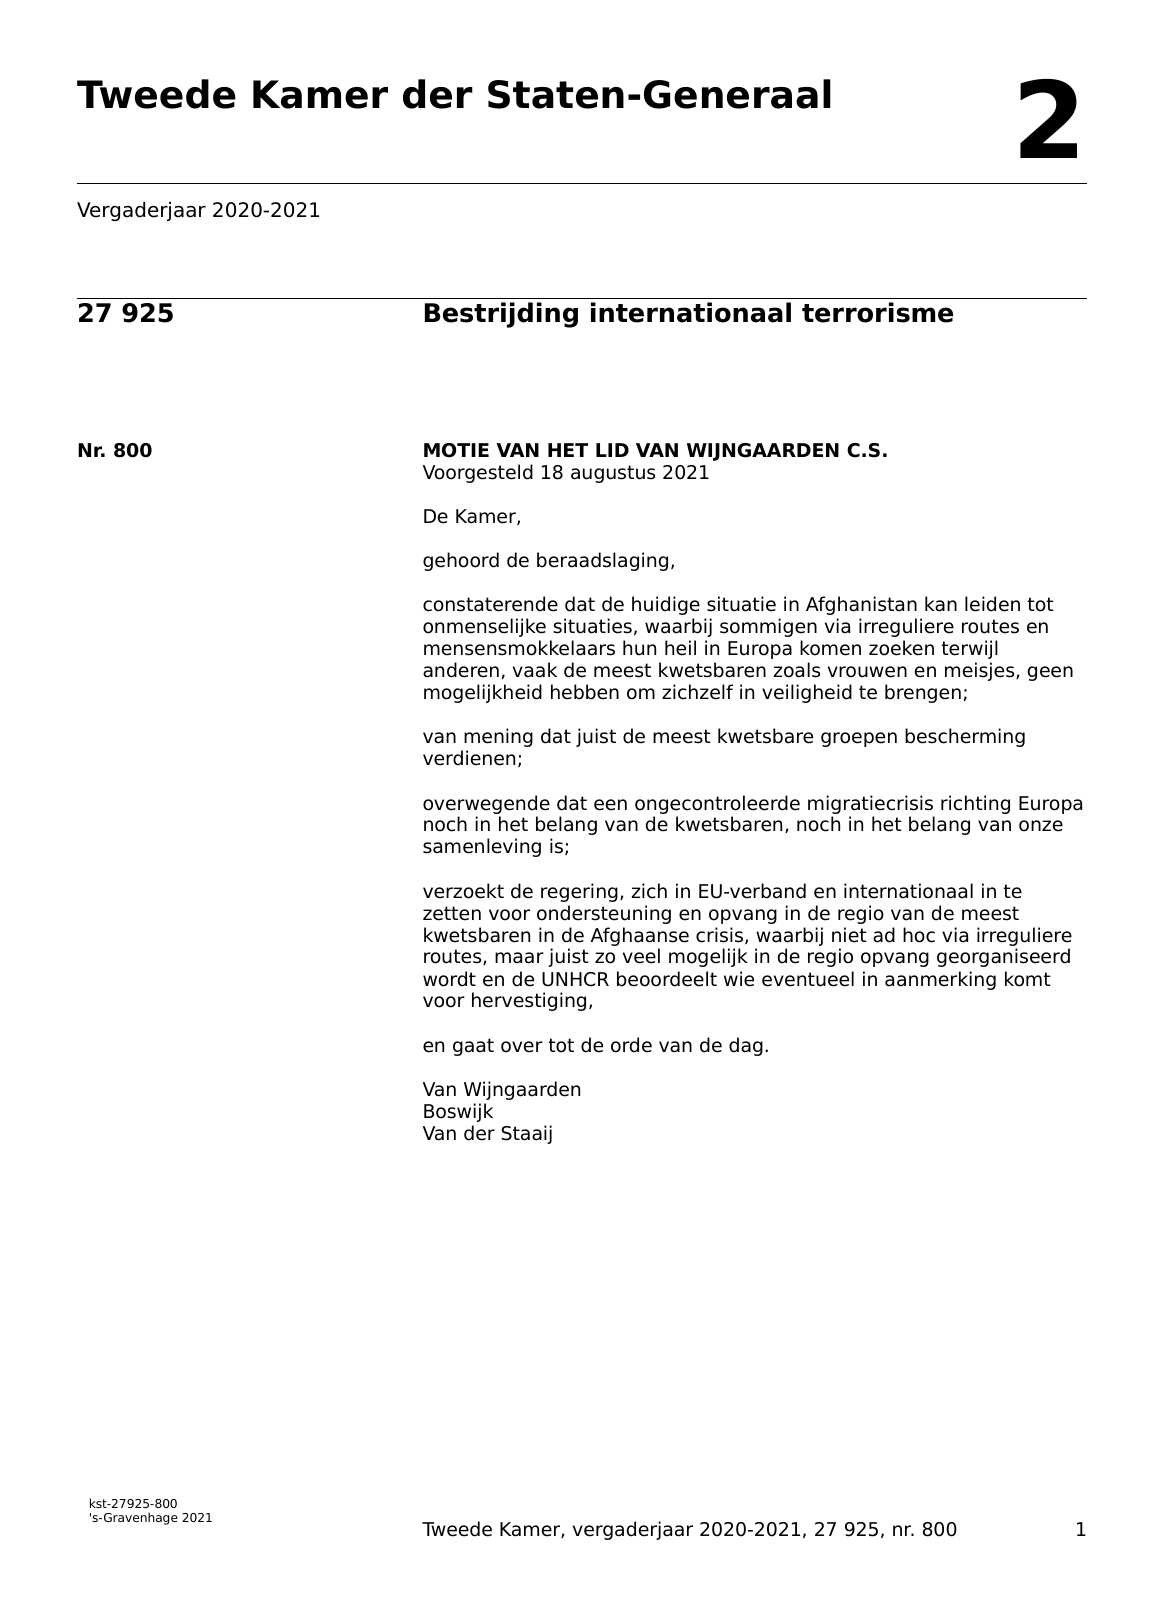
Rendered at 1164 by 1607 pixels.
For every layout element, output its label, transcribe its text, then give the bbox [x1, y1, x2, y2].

text De Kamer, [422, 506, 1087, 528]
subtitle Nr. 800 MOTIE VAN HET LID VAN WIJNGAARDEN C.S. [77, 440, 1087, 462]
text Van Wijngaarden [422, 1079, 1087, 1101]
text Boswijk [422, 1101, 1087, 1123]
text overwegende dat een ongecontroleerde migratiecrisis richting Europa noch in het belang van de kwetsbaren, noch in het belang van onze samenleving is; [422, 792, 1087, 858]
subtitle 27 925 Bestrijding internationaal terrorisme [77, 299, 1087, 329]
text 's-Gravenhage 2021 [88, 1511, 323, 1525]
text Van der Staaij [422, 1123, 1087, 1145]
table_cell Vergaderjaar 2020-2021 [77, 184, 1087, 298]
text van mening dat juist de meest kwetsbare groepen bescherming verdienen; [422, 726, 1087, 770]
text Voorgesteld 18 augustus 2021 [422, 462, 1087, 484]
text verzoekt de regering, zich in EU-verband en internationaal in te zetten voor ondersteuning en opvang in de regio van de meest kwetsbaren in de Afghaanse crisis, waarbij niet ad hoc via irreguliere routes, maar juist zo veel mogelijk in de regio opvang georganiseerd wordt en de UNHCR beoordeelt wie eventueel in aanmerking komt voor hervestiging, [422, 881, 1087, 1012]
text constaterende dat de huidige situatie in Afghanistan kan leiden tot onmenselijke situaties, waarbij sommigen via irreguliere routes en mensensmokkelaars hun heil in Europa komen zoeken terwijl anderen, vaak de meest kwetsbaren zoals vrouwen en meisjes, geen mogelijkheid hebben om zichzelf in veiligheid te brengen; [422, 594, 1087, 704]
text kst-27925-800 [88, 1497, 323, 1511]
text en gaat over tot de orde van de dag. [422, 1034, 1087, 1057]
table_header 2 [886, 59, 1087, 183]
text gehoord de beraadslaging, [422, 550, 1087, 572]
table_header Tweede Kamer der Staten-Generaal [77, 59, 886, 183]
